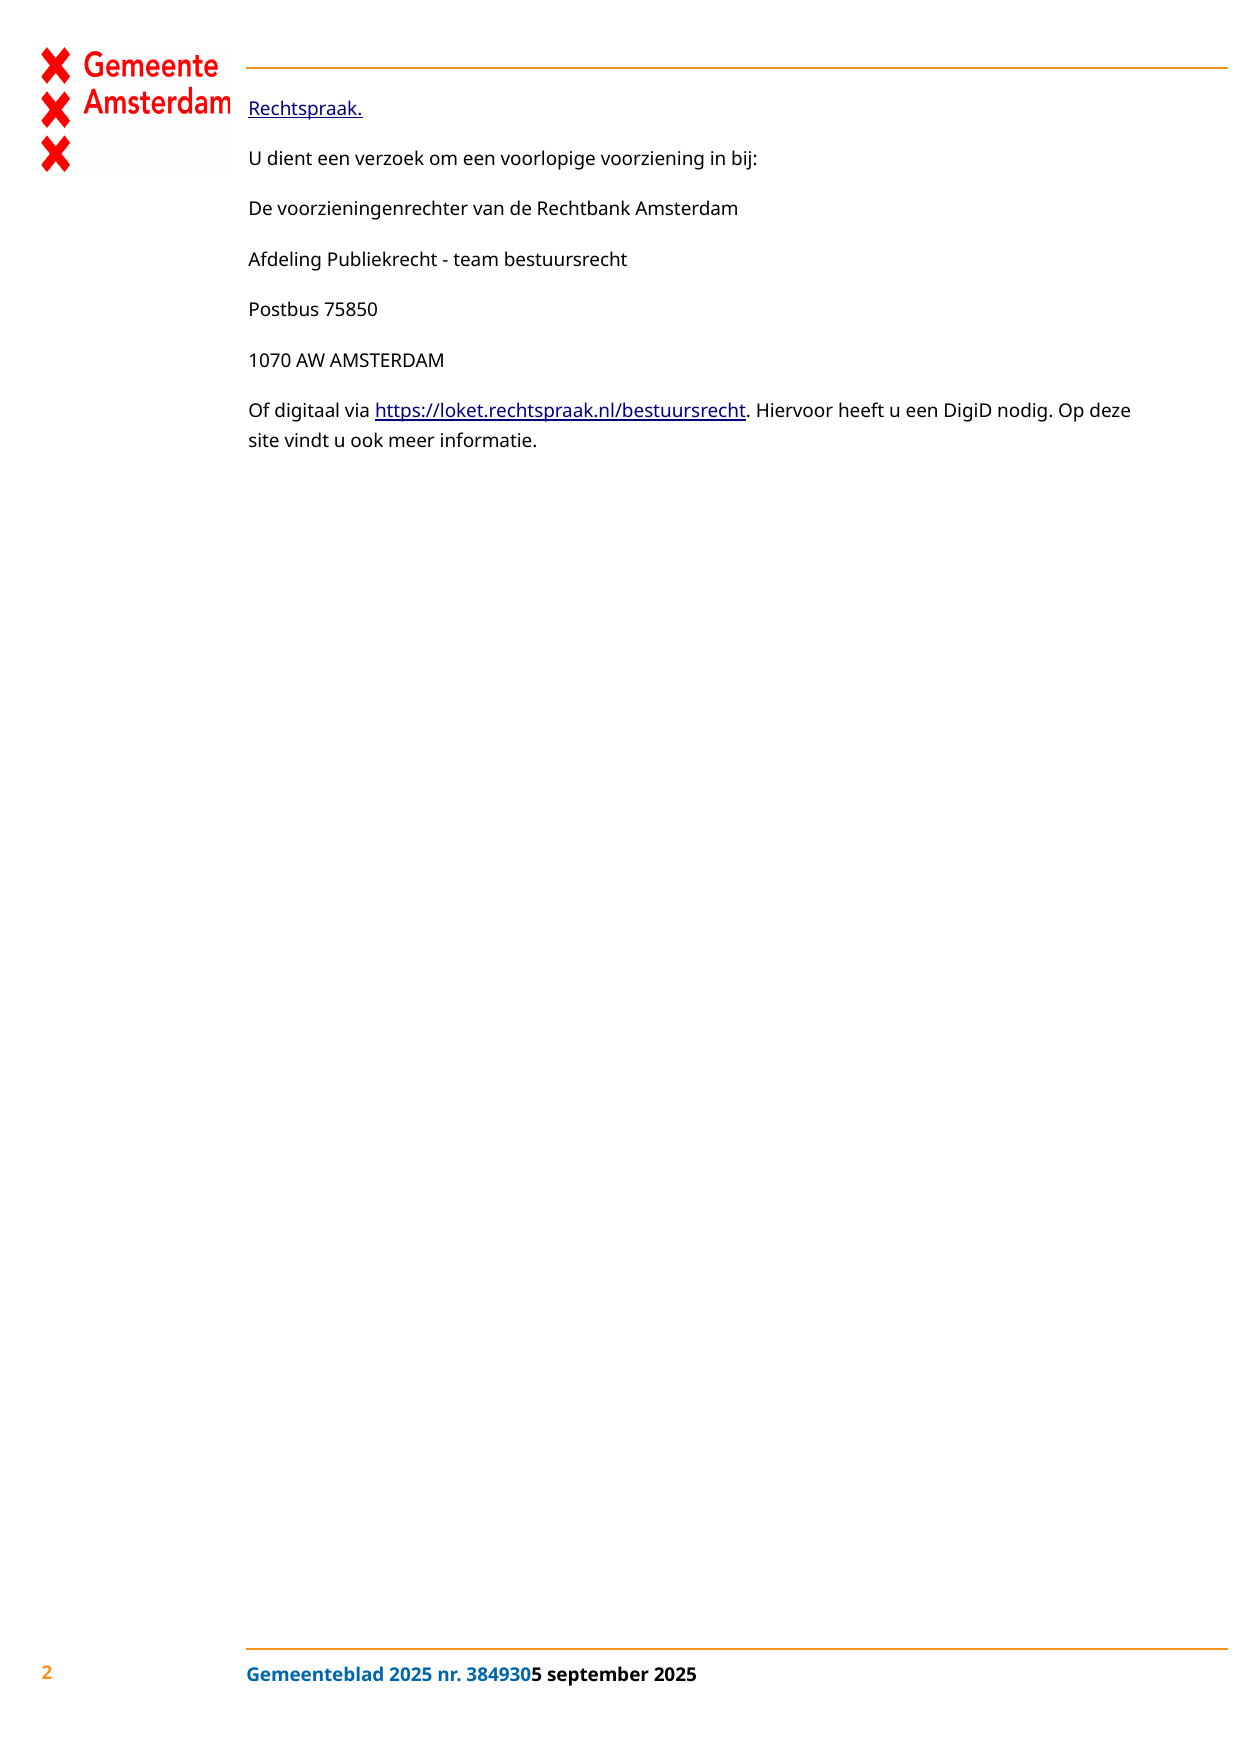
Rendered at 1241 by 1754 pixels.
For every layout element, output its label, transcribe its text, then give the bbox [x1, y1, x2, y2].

text Afdeling Publiekrecht - team bestuursrecht [248, 246, 1152, 272]
text Rechtspraak. [248, 95, 1152, 121]
text Of digitaal via https://loket.rechtspraak.nl/bestuursrecht. Hiervoor heeft u een DigiD nodig. Op deze site vindt u ook meer informatie. [248, 397, 1152, 453]
text U dient een verzoek om een voorlopige voorziening in bij: [248, 145, 1152, 171]
picture [41, 47, 231, 172]
text 1070 AW AMSTERDAM [248, 347, 1152, 373]
text De voorzieningenrechter van de Rechtbank Amsterdam [248, 196, 1152, 221]
text Postbus 75850 [248, 296, 1152, 322]
